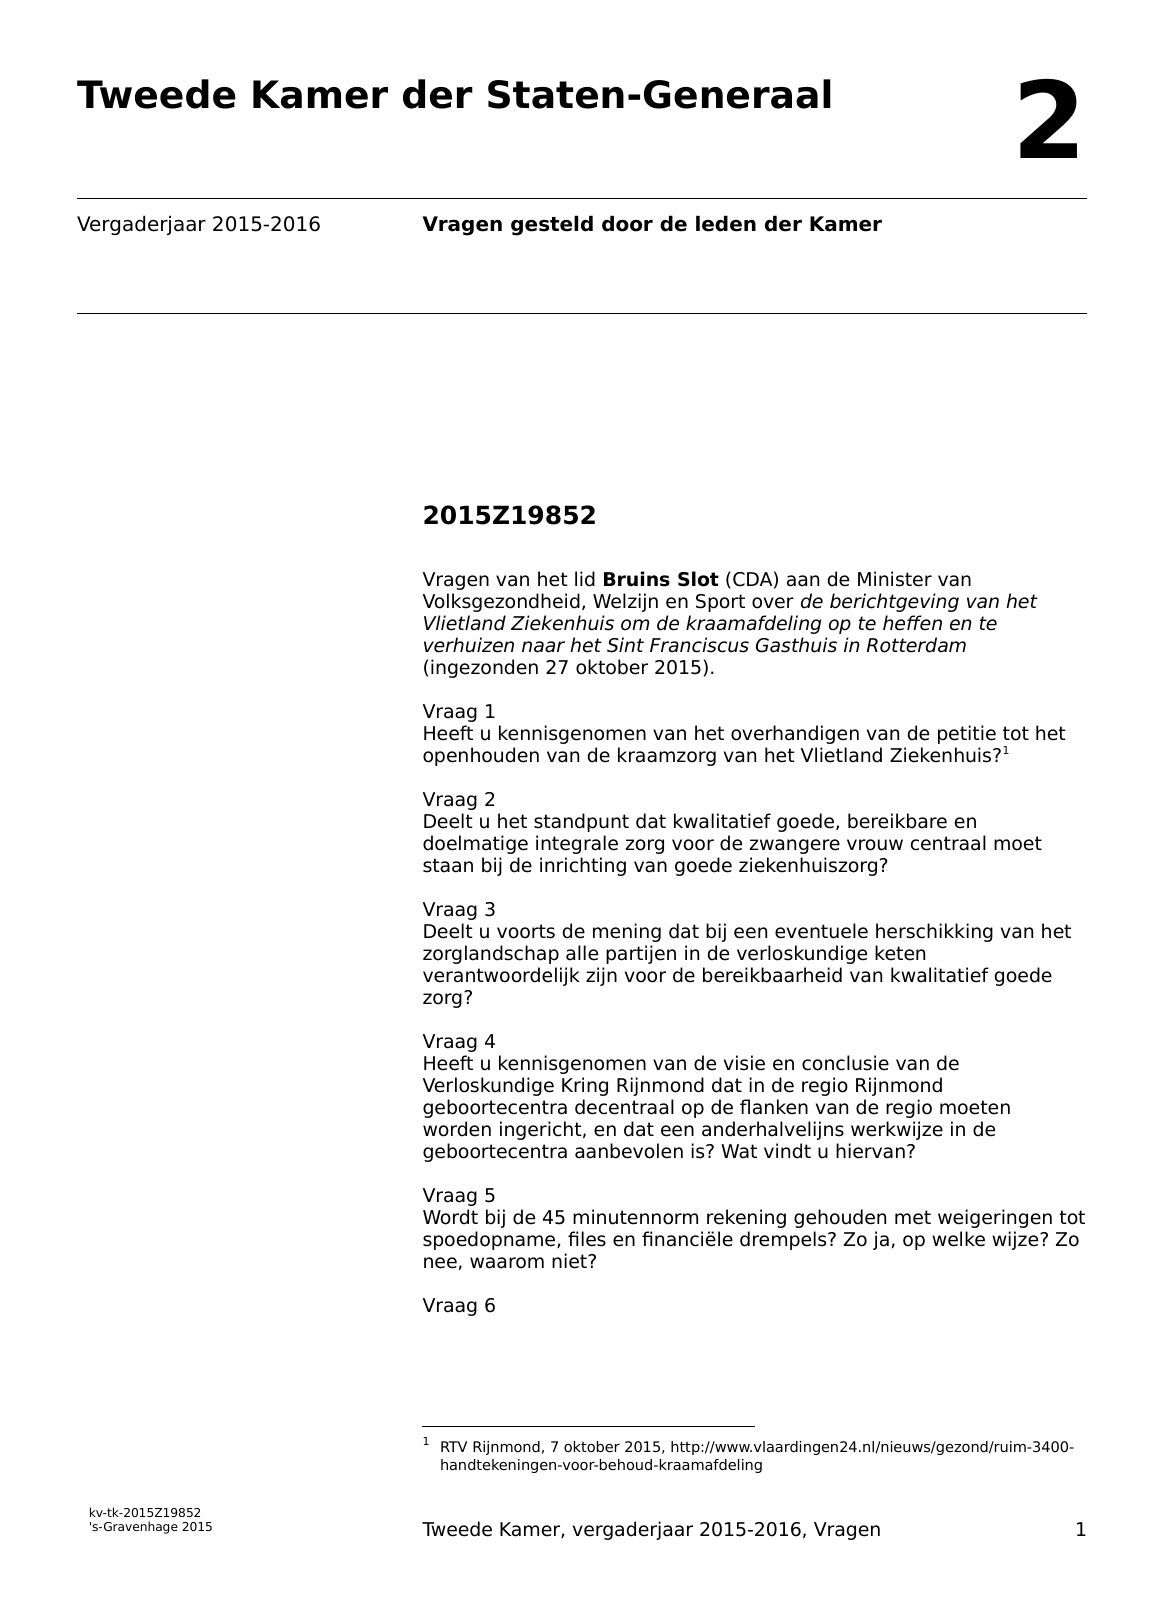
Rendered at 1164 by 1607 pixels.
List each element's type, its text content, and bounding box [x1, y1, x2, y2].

text Heeft u kennisgenomen van het overhandigen van de petitie tot het openhouden van de kraamzorg van het Vlietland Ziekenhuis? [422, 723, 1087, 767]
table_header 2 [886, 59, 1087, 198]
text Vragen van het lid Bruins Slot (CDA) aan de Minister van Volksgezondheid, Welzijn en Sport over de berichtgeving van het Vlietland Ziekenhuis om de kraamafdeling op te heffen en te verhuizen naar het Sint Franciscus Gasthuis in Rotterdam (ingezonden 27 oktober 2015). [422, 569, 1087, 679]
text kv-tk-2015Z19852 [88, 1506, 323, 1520]
text Deelt u voorts de mening dat bij een eventuele herschikking van het zorglandschap alle partijen in de verloskundige keten verantwoordelijk zijn voor de bereikbaarheid van kwalitatief goede zorg? [422, 921, 1087, 1009]
text Vraag 3 [422, 899, 1087, 921]
text Heeft u kennisgenomen van de visie en conclusie van de Verloskundige Kring Rijnmond dat in de regio Rijnmond geboortecentra decentraal op de flanken van de regio moeten worden ingericht, en dat een anderhalvelijns werkwijze in de geboortecentra aanbevolen is? Wat vindt u hiervan? [422, 1053, 1087, 1163]
table_cell Vergaderjaar 2015-2016 [77, 199, 422, 313]
text Vraag 6 [422, 1295, 1087, 1317]
text Vraag 4 [422, 1031, 1087, 1053]
text Deelt u het standpunt dat kwalitatief goede, bereikbare en doelmatige integrale zorg voor de zwangere vrouw centraal moet staan bij de inrichting van goede ziekenhuiszorg? [422, 811, 1087, 877]
text Vraag 2 [422, 789, 1087, 811]
text Wordt bij de 45 minutennorm rekening gehouden met weigeringen tot spoedopname, files en financiële drempels? Zo ja, op welke wijze? Zo nee, waarom niet? [422, 1207, 1087, 1273]
table_header Tweede Kamer der Staten-Generaal [77, 59, 886, 198]
text Vraag 5 [422, 1185, 1087, 1207]
table_cell Vragen gesteld door de leden der Kamer [422, 199, 1087, 313]
text Vraag 1 [422, 701, 1087, 723]
text 's-Gravenhage 2015 [88, 1520, 323, 1534]
text 2015Z19852 [422, 501, 1087, 531]
text RTV Rijnmond, 7 oktober 2015, http://www.vlaardingen24.nl/nieuws/gezond/ruim-3400-handtekeningen-voor-behoud-kraamafdeling [422, 1435, 1087, 1474]
